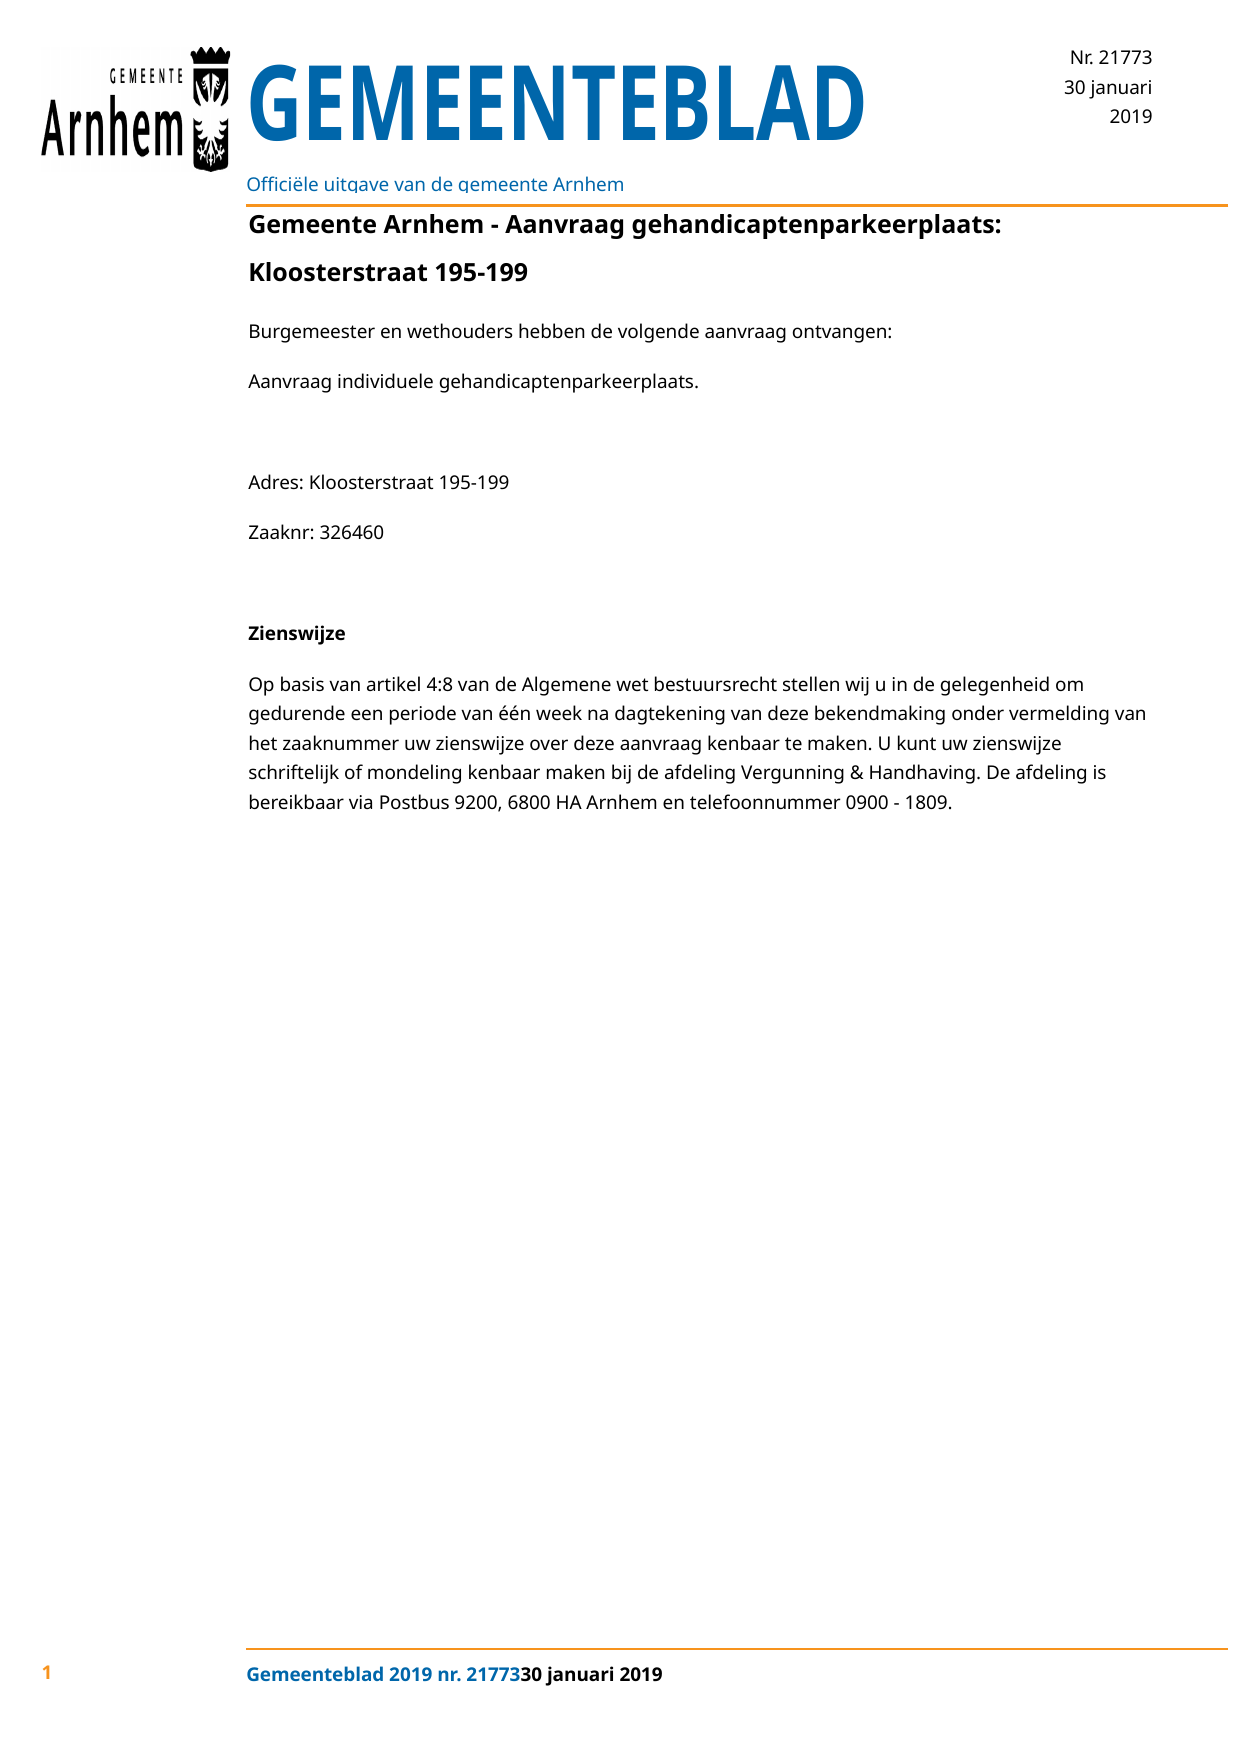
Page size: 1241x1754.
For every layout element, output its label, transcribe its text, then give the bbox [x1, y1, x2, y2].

text Zienswijze [248, 620, 1152, 646]
picture [41, 47, 231, 172]
text Zaaknr: 326460 [248, 519, 1152, 545]
text Aanvraag individuele gehandicaptenparkeerplaats. [248, 368, 1152, 394]
text Burgemeester en wethouders hebben de volgende aanvraag ontvangen: [248, 318, 1152, 344]
text Adres: Kloosterstraat 195-199 [248, 469, 1152, 495]
text Gemeente Arnhem - Aanvraag gehandicaptenparkeerplaats: Kloosterstraat 195-199 [248, 207, 1152, 288]
text Op basis van artikel 4:8 van de Algemene wet bestuursrecht stellen wij u in de gelegenheid om gedurende een periode van één week na dagtekening van deze bekendmaking onder vermelding van het zaaknummer uw zienswijze over deze aanvraag kenbaar te maken. U kunt uw zienswijze schriftelijk of mondeling kenbaar maken bij de afdeling Vergunning & Handhaving. De afdeling is bereikbaar via Postbus 9200, 6800 HA Arnhem en telefoonnummer 0900 - 1809. [248, 671, 1152, 815]
